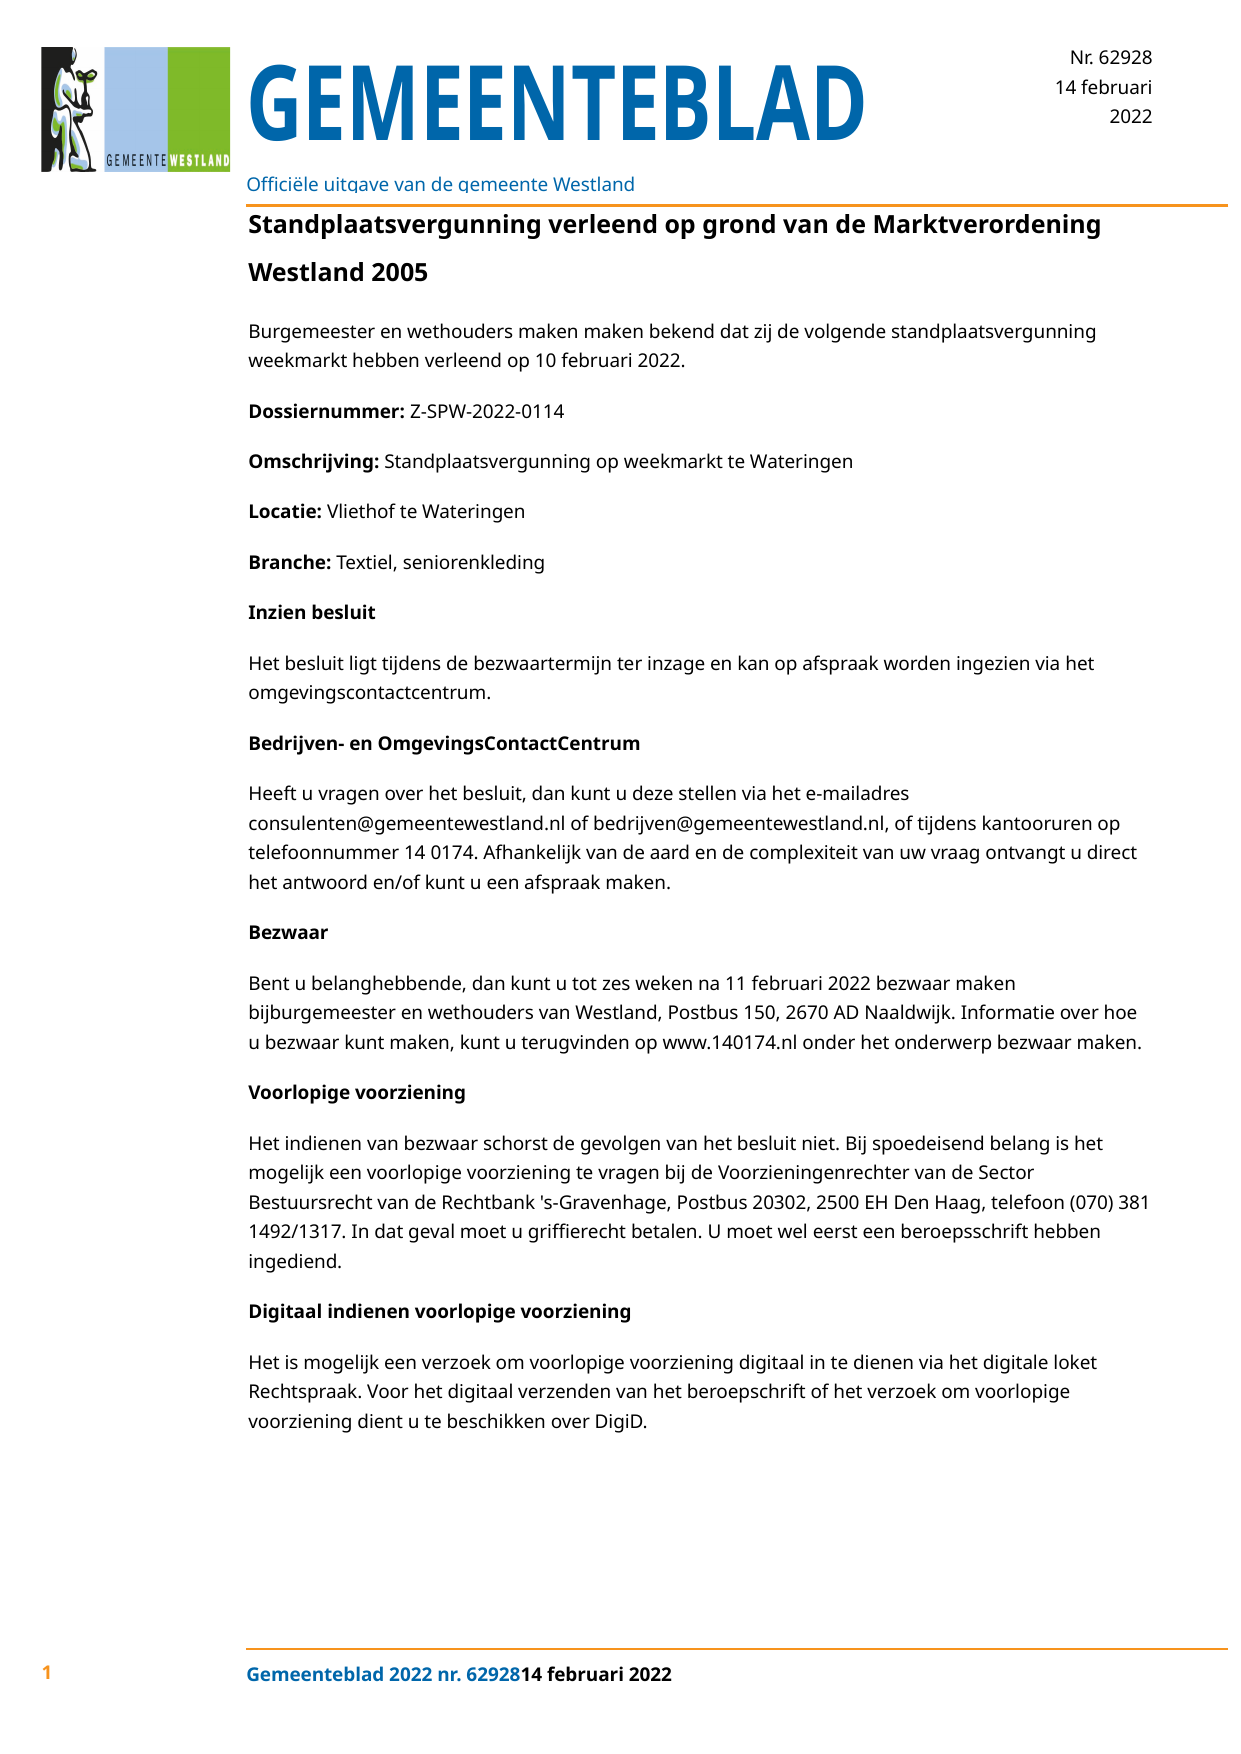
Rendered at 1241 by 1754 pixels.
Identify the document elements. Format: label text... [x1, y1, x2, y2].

text Locatie: Vliethof te Wateringen [248, 499, 1152, 524]
text Inzien besluit [248, 599, 1152, 625]
text Digitaal indienen voorlopige voorziening [248, 1299, 1152, 1324]
text Burgemeester en wethouders maken maken bekend dat zij de volgende standplaatsvergunning weekmarkt hebben verleend op 10 februari 2022. [248, 318, 1152, 373]
text Voorlopige voorziening [248, 1079, 1152, 1105]
text Het indienen van bezwaar schorst de gevolgen van het besluit niet. Bij spoedeisend belang is het mogelijk een voorlopige voorziening te vragen bij de Voorzieningenrechter van de Sector Bestuursrecht van de Rechtbank 's-Gravenhage, Postbus 20302, 2500 EH Den Haag, telefoon (070) 381 1492/1317. In dat geval moet u griffierecht betalen. U moet wel eerst een beroepsschrift hebben ingediend. [248, 1130, 1152, 1274]
text Bent u belanghebbende, dan kunt u tot zes weken na 11 februari 2022 bezwaar maken bijburgemeester en wethouders van Westland, Postbus 150, 2670 AD Naaldwijk. Informatie over hoe u bezwaar kunt maken, kunt u terugvinden op www.140174.nl onder het onderwerp bezwaar maken. [248, 970, 1152, 1055]
picture [41, 47, 231, 172]
text Het is mogelijk een verzoek om voorlopige voorziening digitaal in te dienen via het digitale loket Rechtspraak. Voor het digitaal verzenden van het beroepschrift of het verzoek om voorlopige voorziening dient u te beschikken over DigiD. [248, 1349, 1152, 1434]
text Omschrijving: Standplaatsvergunning op weekmarkt te Wateringen [248, 448, 1152, 474]
text Het besluit ligt tijdens de bezwaartermijn ter inzage en kan op afspraak worden ingezien via het omgevingscontactcentrum. [248, 650, 1152, 705]
text Heeft u vragen over het besluit, dan kunt u deze stellen via het e-mailadres consulenten@gemeentewestland.nl of bedrijven@gemeentewestland.nl, of tijdens kantooruren op telefoonnummer 14 0174. Afhankelijk van de aard en de complexiteit van uw vraag ontvangt u direct het antwoord en/of kunt u een afspraak maken. [248, 780, 1152, 895]
text Standplaatsvergunning verleend op grond van de Marktverordening Westland 2005 [248, 207, 1152, 288]
text Bezwaar [248, 919, 1152, 945]
text Bedrijven- en OmgevingsContactCentrum [248, 730, 1152, 756]
text Branche: Textiel, seniorenkleding [248, 549, 1152, 575]
text Dossiernummer: Z-SPW-2022-0114 [248, 398, 1152, 424]
